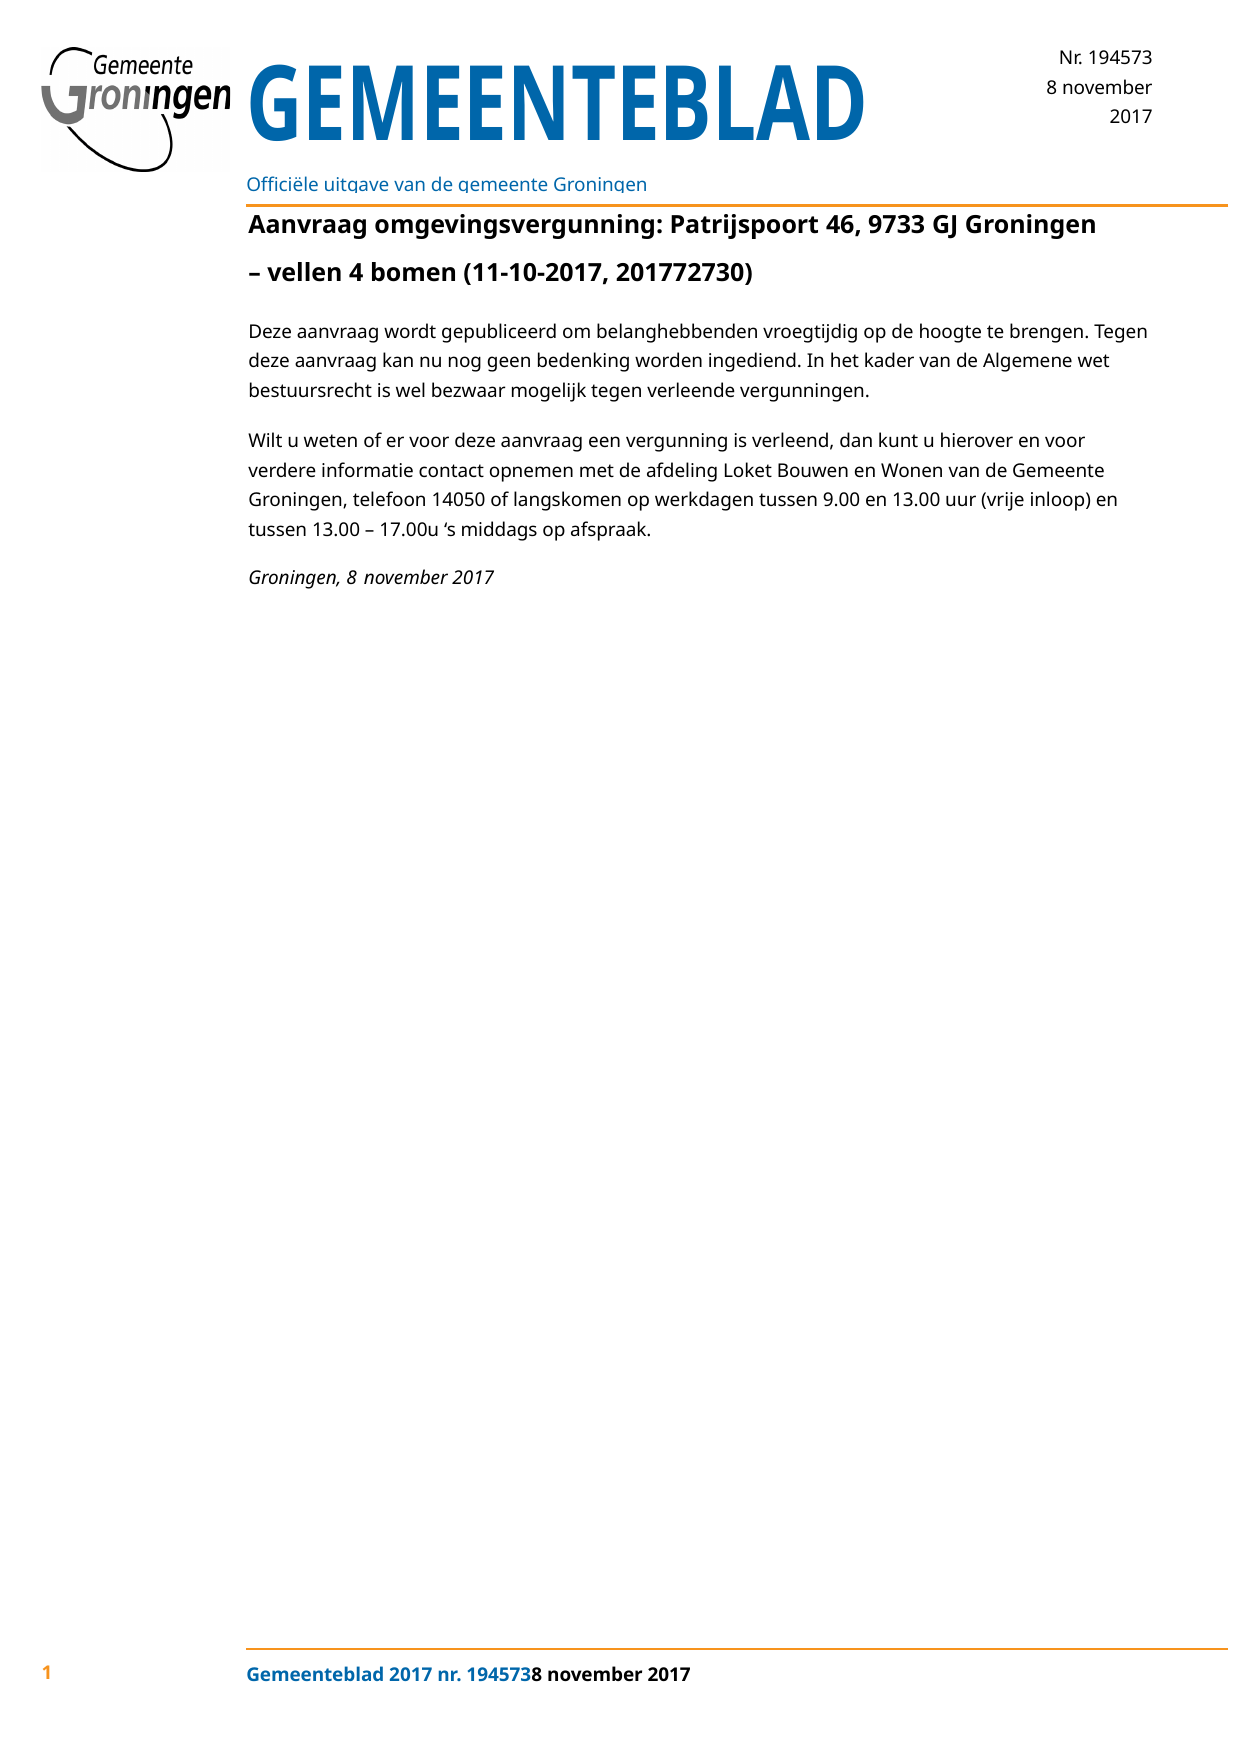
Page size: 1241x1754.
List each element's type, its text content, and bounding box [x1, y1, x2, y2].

text Wilt u weten of er voor deze aanvraag een vergunning is verleend, dan kunt u hierover en voor verdere informatie contact opnemen met de afdeling Loket Bouwen en Wonen van de Gemeente Groningen, telefoon 14050 of langskomen op werkdagen tussen 9.00 en 13.00 uur (vrije inloop) en tussen 13.00 – 17.00u ‘s middags op afspraak. [248, 427, 1152, 542]
text Groningen, 8 november 2017 [248, 564, 1152, 590]
text Aanvraag omgevingsvergunning: Patrijspoort 46, 9733 GJ Groningen – vellen 4 bomen (11-10-2017, 201772730) [248, 207, 1152, 288]
picture [41, 47, 231, 172]
text Deze aanvraag wordt gepubliceerd om belanghebbenden vroegtijdig op de hoogte te brengen. Tegen deze aanvraag kan nu nog geen bedenking worden ingediend. In het kader van de Algemene wet bestuursrecht is wel bezwaar mogelijk tegen verleende vergunningen. [248, 318, 1152, 403]
